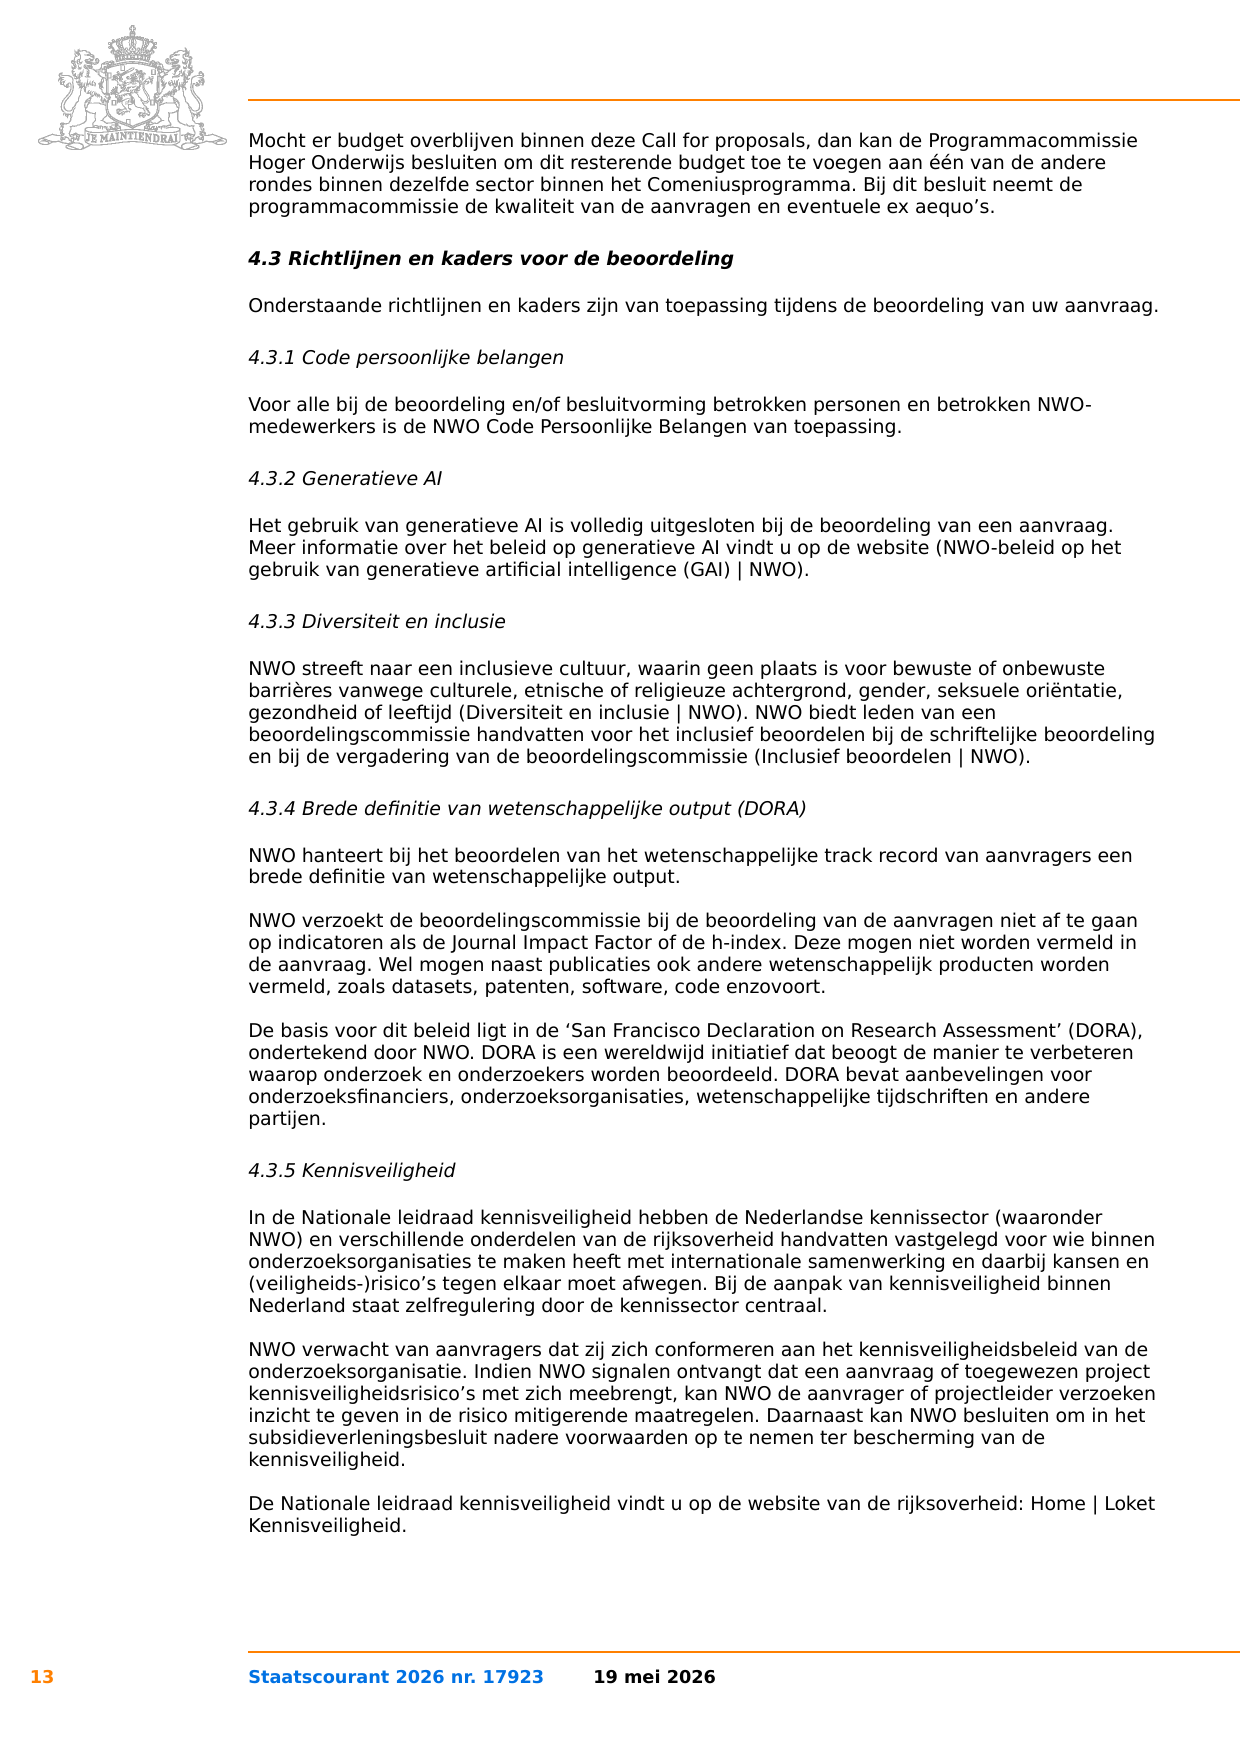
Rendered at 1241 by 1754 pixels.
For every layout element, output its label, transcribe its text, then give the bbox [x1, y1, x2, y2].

text Onderstaande richtlijnen en kaders zijn van toepassing tijdens de beoordeling van uw aanvraag. [248, 295, 1163, 317]
text NWO verzoekt de beoordelingscommissie bij de beoordeling van de aanvragen niet af te gaan op indicatoren als de Journal Impact Factor of de h-index. Deze mogen niet worden vermeld in de aanvraag. Wel mogen naast publicaties ook andere wetenschappelijk producten worden vermeld, zoals datasets, patenten, software, code enzovoort. [248, 910, 1163, 998]
picture [38, 25, 227, 150]
subtitle 4.3.5 Kennisveiligheid [248, 1160, 1163, 1182]
text De Nationale leidraad kennisveiligheid vindt u op de website van de rijksoverheid: Home | Loket Kennisveiligheid. [248, 1492, 1163, 1536]
subtitle 4.3 Richtlijnen en kaders voor de beoordeling [248, 248, 1163, 270]
subtitle 4.3.2 Generatieve AI [248, 468, 1163, 490]
text NWO streeft naar een inclusieve cultuur, waarin geen plaats is voor bewuste of onbewuste barrières vanwege culturele, etnische of religieuze achtergrond, gender, seksuele oriëntatie, gezondheid of leeftijd (Diversiteit en inclusie | NWO). NWO biedt leden van een beoordelingscommissie handvatten voor het inclusief beoordelen bij de schriftelijke beoordeling en bij de vergadering van de beoordelingscommissie (Inclusief beoordelen | NWO). [248, 658, 1163, 767]
text NWO verwacht van aanvragers dat zij zich conformeren aan het kennisveiligheidsbeleid van de onderzoeksorganisatie. Indien NWO signalen ontvangt dat een aanvraag of toegewezen project kennisveiligheidsrisico’s met zich meebrengt, kan NWO de aanvrager of projectleider verzoeken inzicht te geven in de risico mitigerende maatregelen. Daarnaast kan NWO besluiten om in het subsidieverleningsbesluit nadere voorwaarden op te nemen ter bescherming van de kennisveiligheid. [248, 1339, 1163, 1471]
subtitle 4.3.3 Diversiteit en inclusie [248, 611, 1163, 633]
text NWO hanteert bij het beoordelen van het wetenschappelijke track record van aanvragers een brede definitie van wetenschappelijke output. [248, 844, 1163, 888]
text In de Nationale leidraad kennisveiligheid hebben de Nederlandse kennissector (waaronder NWO) en verschillende onderdelen van de rijksoverheid handvatten vastgelegd voor wie binnen onderzoeksorganisaties te maken heeft met internationale samenwerking en daarbij kansen en (veiligheids-)risico’s tegen elkaar moet afwegen. Bij de aanpak van kennisveiligheid binnen Nederland staat zelfregulering door de kennissector centraal. [248, 1207, 1163, 1317]
text Mocht er budget overblijven binnen deze Call for proposals, dan kan de Programmacommissie Hoger Onderwijs besluiten om dit resterende budget toe te voegen aan één van de andere rondes binnen dezelfde sector binnen het Comeniusprogramma. Bij dit besluit neemt de programmacommissie de kwaliteit van de aanvragen en eventuele ex aequo’s. [248, 130, 1163, 218]
text Voor alle bij de beoordeling en/of besluitvorming betrokken personen en betrokken NWO-medewerkers is de NWO Code Persoonlijke Belangen van toepassing. [248, 394, 1163, 438]
subtitle 4.3.1 Code persoonlijke belangen [248, 347, 1163, 369]
text De basis voor dit beleid ligt in de ‘San Francisco Declaration on Research Assessment’ (DORA), ondertekend door NWO. DORA is een wereldwijd initiatief dat beoogt de manier te verbeteren waarop onderzoek en onderzoekers worden beoordeeld. DORA bevat aanbevelingen voor onderzoeksfinanciers, onderzoeksorganisaties, wetenschappelijke tijdschriften en andere partijen. [248, 1020, 1163, 1130]
subtitle 4.3.4 Brede definitie van wetenschappelijke output (DORA) [248, 797, 1163, 819]
text Het gebruik van generatieve AI is volledig uitgesloten bij de beoordeling van een aanvraag. Meer informatie over het beleid op generatieve AI vindt u op de website (NWO-beleid op het gebruik van generatieve artificial intelligence (GAI) | NWO). [248, 515, 1163, 581]
